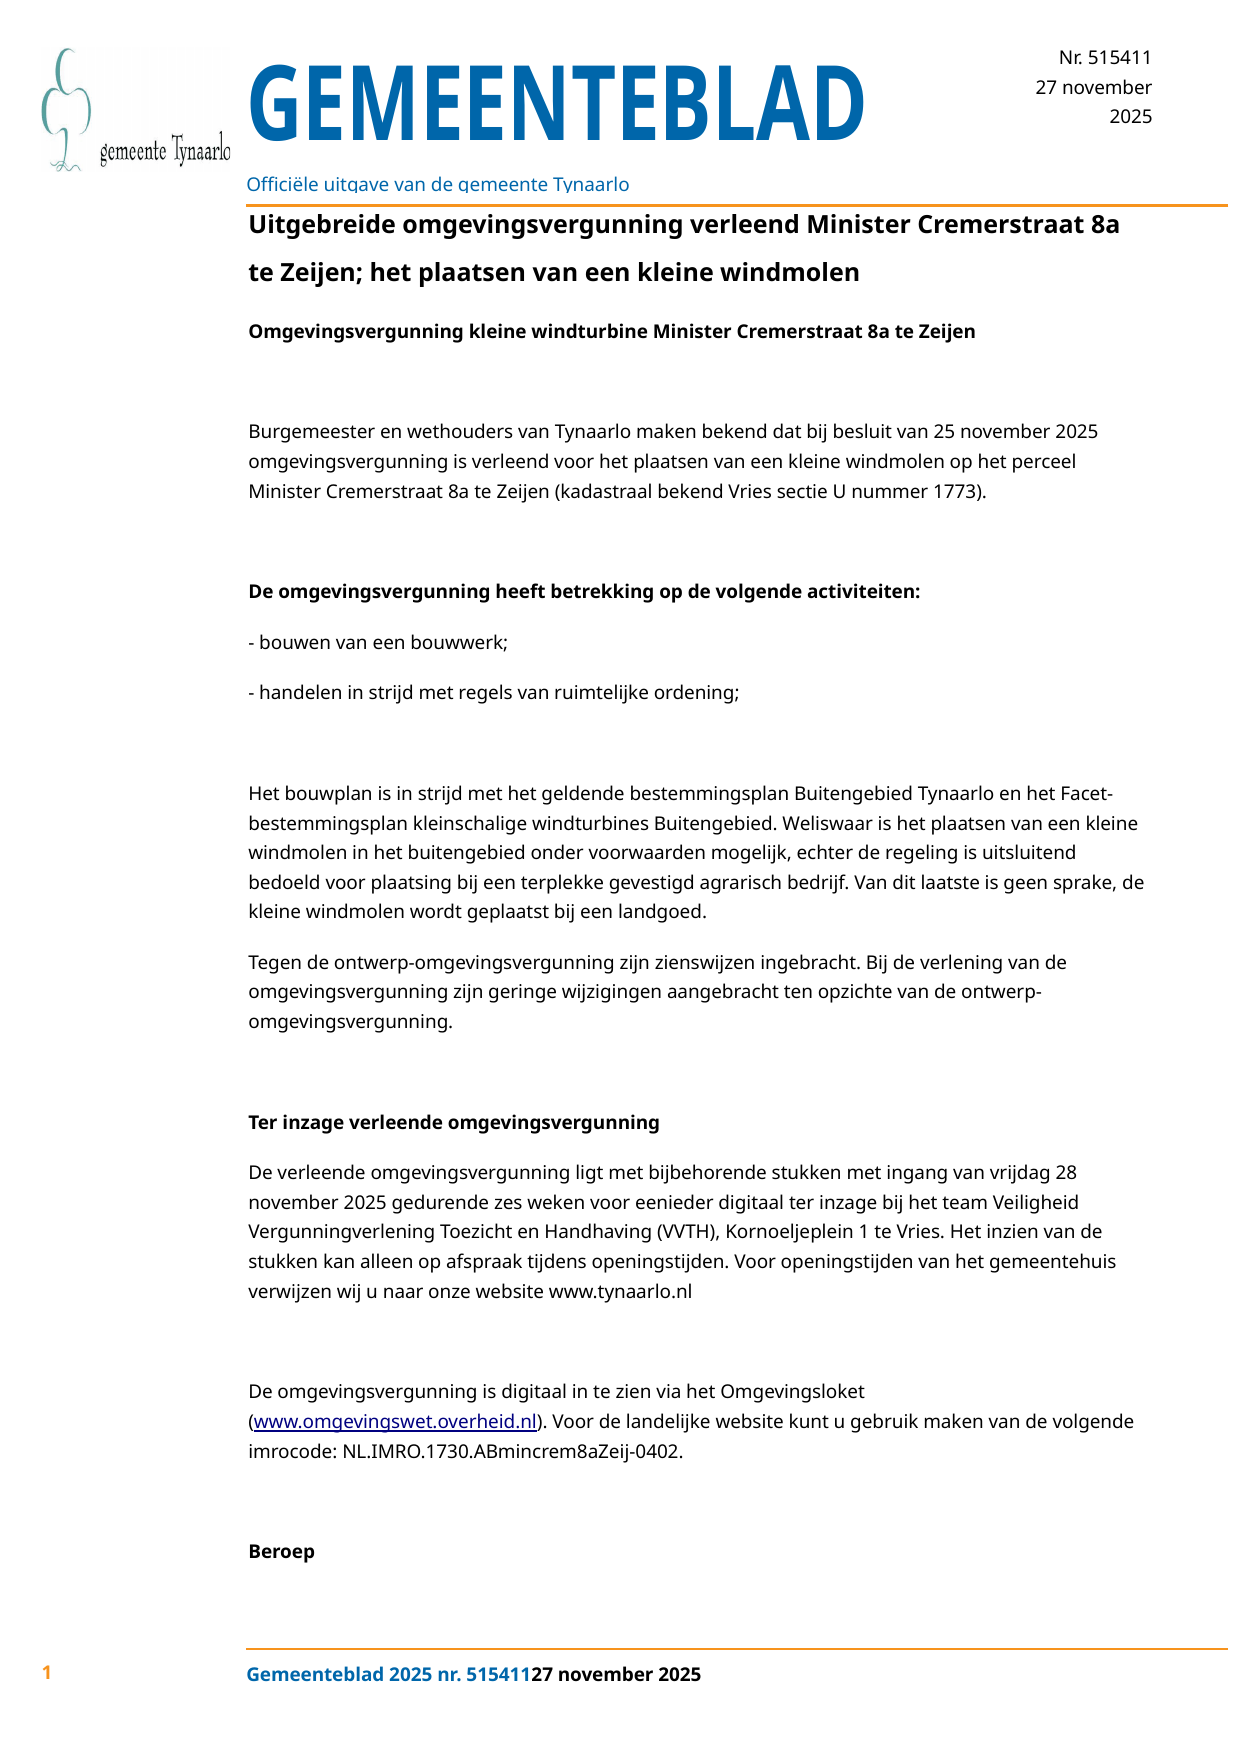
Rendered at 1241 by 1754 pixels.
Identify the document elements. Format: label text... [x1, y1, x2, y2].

text Beroep [248, 1539, 1152, 1564]
text De verleende omgevingsvergunning ligt met bijbehorende stukken met ingang van vrijdag 28 november 2025 gedurende zes weken voor eenieder digitaal ter inzage bij het team Veiligheid Vergunningverlening Toezicht en Handhaving (VVTH), Kornoeljeplein 1 te Vries. Het inzien van de stukken kan alleen op afspraak tijdens openingstijden. Voor openingstijden van het gemeentehuis verwijzen wij u naar onze website www.tynaarlo.nl [248, 1159, 1152, 1304]
text Burgemeester en wethouders van Tynaarlo maken bekend dat bij besluit van 25 november 2025 omgevingsvergunning is verleend voor het plaatsen van een kleine windmolen op het perceel Minister Cremerstraat 8a te Zeijen (kadastraal bekend Vries sectie U nummer 1773). [248, 419, 1152, 504]
text Uitgebreide omgevingsvergunning verleend Minister Cremerstraat 8a te Zeijen; het plaatsen van een kleine windmolen [248, 207, 1152, 288]
picture [41, 47, 231, 172]
text De omgevingsvergunning is digitaal in te zien via het Omgevingsloket (www.omgevingswet.overheid.nl). Voor de landelijke website kunt u gebruik maken van de volgende imrocode: NL.IMRO.1730.ABmincrem8aZeij-0402. [248, 1379, 1152, 1464]
text - handelen in strijd met regels van ruimtelijke ordening; [248, 679, 1152, 705]
text Omgevingsvergunning kleine windturbine Minister Cremerstraat 8a te Zeijen [248, 318, 1152, 344]
text Het bouwplan is in strijd met het geldende bestemmingsplan Buitengebied Tynaarlo en het Facet-bestemmingsplan kleinschalige windturbines Buitengebied. Weliswaar is het plaatsen van een kleine windmolen in het buitengebied onder voorwaarden mogelijk, echter de regeling is uitsluitend bedoeld voor plaatsing bij een terplekke gevestigd agrarisch bedrijf. Van dit laatste is geen sprake, de kleine windmolen wordt geplaatst bij een landgoed. [248, 780, 1152, 924]
text Ter inzage verleende omgevingsvergunning [248, 1109, 1152, 1135]
text Tegen de ontwerp-omgevingsvergunning zijn zienswijzen ingebracht. Bij de verlening van de omgevingsvergunning zijn geringe wijzigingen aangebracht ten opzichte van de ontwerp-omgevingsvergunning. [248, 949, 1152, 1034]
text - bouwen van een bouwwerk; [248, 629, 1152, 655]
text De omgevingsvergunning heeft betrekking op de volgende activiteiten: [248, 579, 1152, 604]
